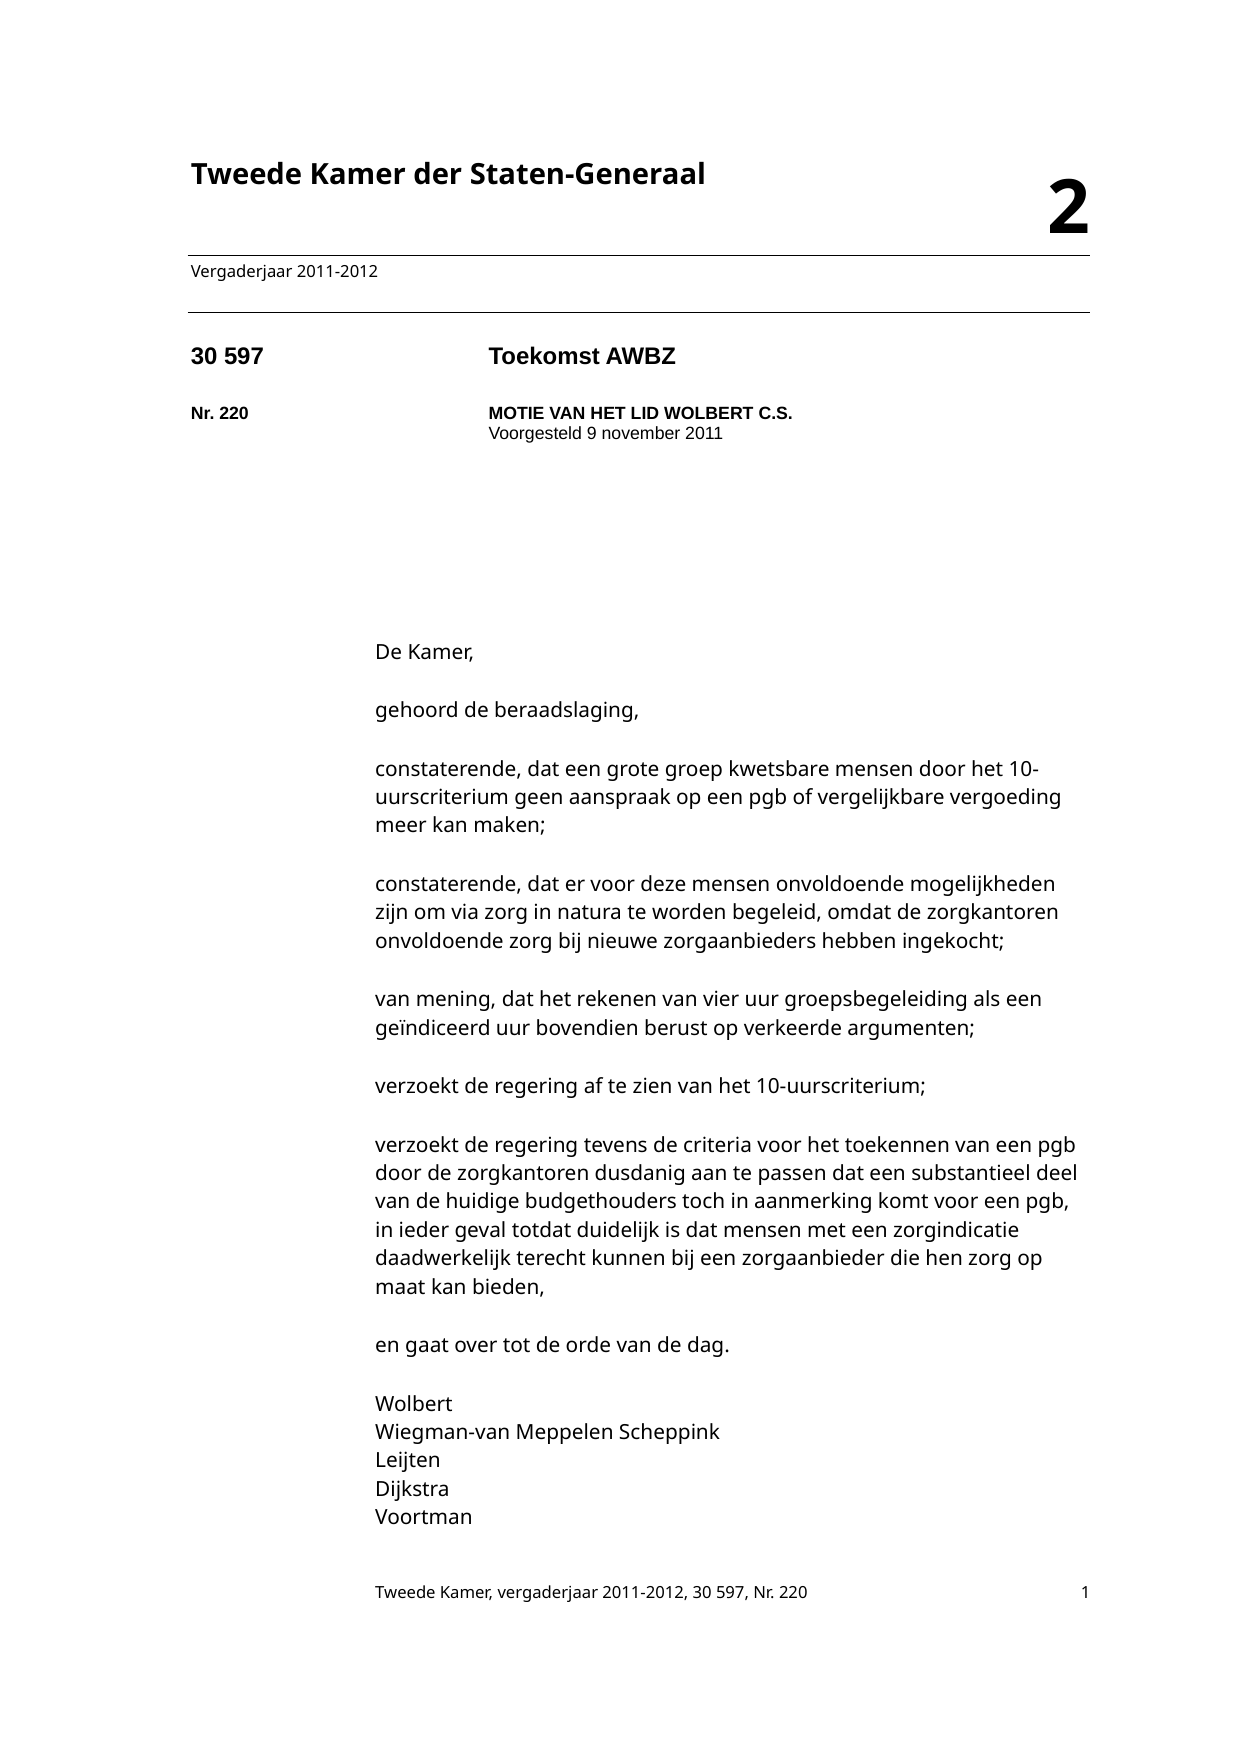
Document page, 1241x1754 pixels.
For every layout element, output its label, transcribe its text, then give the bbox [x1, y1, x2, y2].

text Dijkstra [375, 1474, 1090, 1502]
table_cell [485, 256, 1090, 312]
text Wolbert [375, 1389, 1090, 1417]
text en gaat over tot de orde van de dag. [375, 1330, 1090, 1359]
table_cell [485, 313, 1090, 339]
text constaterende, dat er voor deze mensen onvoldoende mogelijkheden zijn om via zorg in natura te worden begeleid, omdat de zorgkantoren onvoldoende zorg bij nieuwe zorgaanbieders hebben ingekocht; [375, 869, 1090, 954]
text Voortman [375, 1502, 1090, 1531]
text Wiegman-van Meppelen Scheppink [375, 1417, 1090, 1446]
table_cell Vergaderjaar 2011-2012 [188, 256, 485, 312]
table_header Tweede Kamer der Staten-Generaal [188, 150, 909, 255]
text gehoord de beraadslaging, [375, 695, 1090, 724]
table_cell Toekomst AWBZ [485, 339, 1090, 399]
text verzoekt de regering tevens de criteria voor het toekennen van een pgb door de zorgkantoren dusdanig aan te passen dat een substantieel deel van de huidige budgethouders toch in aanmerking komt voor een pgb, in ieder geval totdat duidelijk is dat mensen met een zorgindicatie daadwerkelijk terecht kunnen bij een zorgaanbieder die hen zorg op maat kan bieden, [375, 1130, 1090, 1300]
text Leijten [375, 1446, 1090, 1474]
table_cell [188, 313, 485, 339]
table_cell 30 597 [188, 339, 485, 399]
table_header 2 [910, 150, 1090, 255]
table_cell Nr. 220 [188, 399, 485, 518]
text verzoekt de regering af te zien van het 10-uurscriterium; [375, 1071, 1090, 1100]
text De Kamer, [375, 637, 1090, 665]
text van mening, dat het rekenen van vier uur groepsbegeleiding als een geïndiceerd uur bovendien berust op verkeerde argumenten; [375, 984, 1090, 1041]
text constaterende, dat een grote groep kwetsbare mensen door het 10-uurscriterium geen aanspraak op een pgb of vergelijkbare vergoeding meer kan maken; [375, 754, 1090, 839]
table_cell MOTIE VAN HET LID WOLBERT C.S. Voorgesteld 9 november 2011 [485, 399, 1090, 518]
